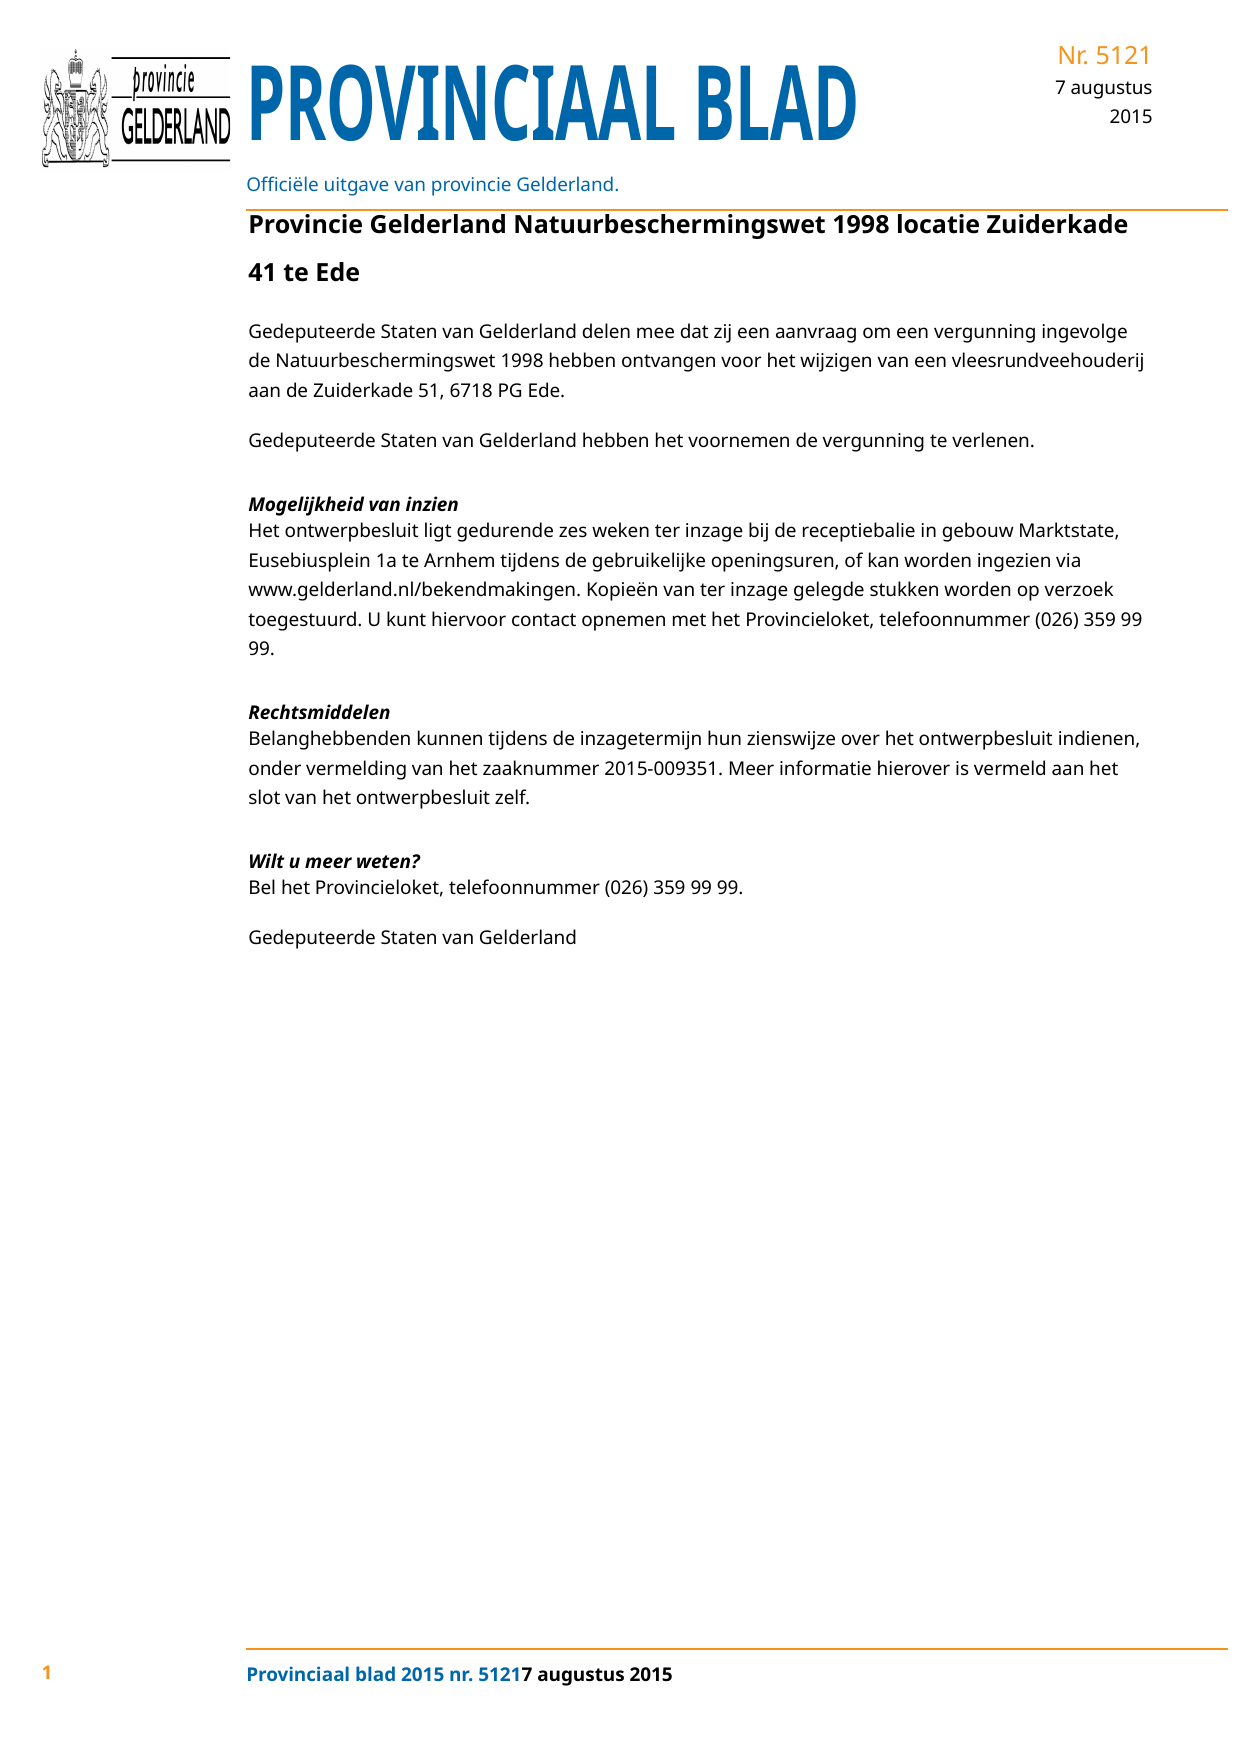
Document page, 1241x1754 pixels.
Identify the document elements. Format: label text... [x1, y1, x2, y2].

text Belanghebbenden kunnen tijdens de inzagetermijn hun zienswijze over het ontwerpbesluit indienen, onder vermelding van het zaaknummer 2015-009351. Meer informatie hierover is vermeld aan het slot van het ontwerpbesluit zelf. [248, 725, 1152, 810]
text Gedeputeerde Staten van Gelderland [248, 924, 1152, 950]
picture [41, 47, 231, 172]
text Gedeputeerde Staten van Gelderland hebben het voornemen de vergunning te verlenen. [248, 427, 1152, 453]
text Wilt u meer weten? [248, 848, 1152, 874]
text Gedeputeerde Staten van Gelderland delen mee dat zij een aanvraag om een vergunning ingevolge de Natuurbeschermingswet 1998 hebben ontvangen voor het wijzigen van een vleesrundveehouderij aan de Zuiderkade 51, 6718 PG Ede. [248, 318, 1152, 403]
text Mogelijkheid van inzien [248, 491, 1152, 517]
text Het ontwerpbesluit ligt gedurende zes weken ter inzage bij de receptiebalie in gebouw Marktstate, Eusebiusplein 1a te Arnhem tijdens de gebruikelijke openingsuren, of kan worden ingezien via www.gelderland.nl/bekendmakingen. Kopieën van ter inzage gelegde stukken worden op verzoek toegestuurd. U kunt hiervoor contact opnemen met het Provincieloket, telefoonnummer (026) 359 99 99. [248, 517, 1152, 661]
text Rechtsmiddelen [248, 699, 1152, 725]
text Provincie Gelderland Natuurbeschermingswet 1998 locatie Zuiderkade 41 te Ede [248, 211, 1152, 288]
text Bel het Provincieloket, telefoonnummer (026) 359 99 99. [248, 874, 1152, 900]
